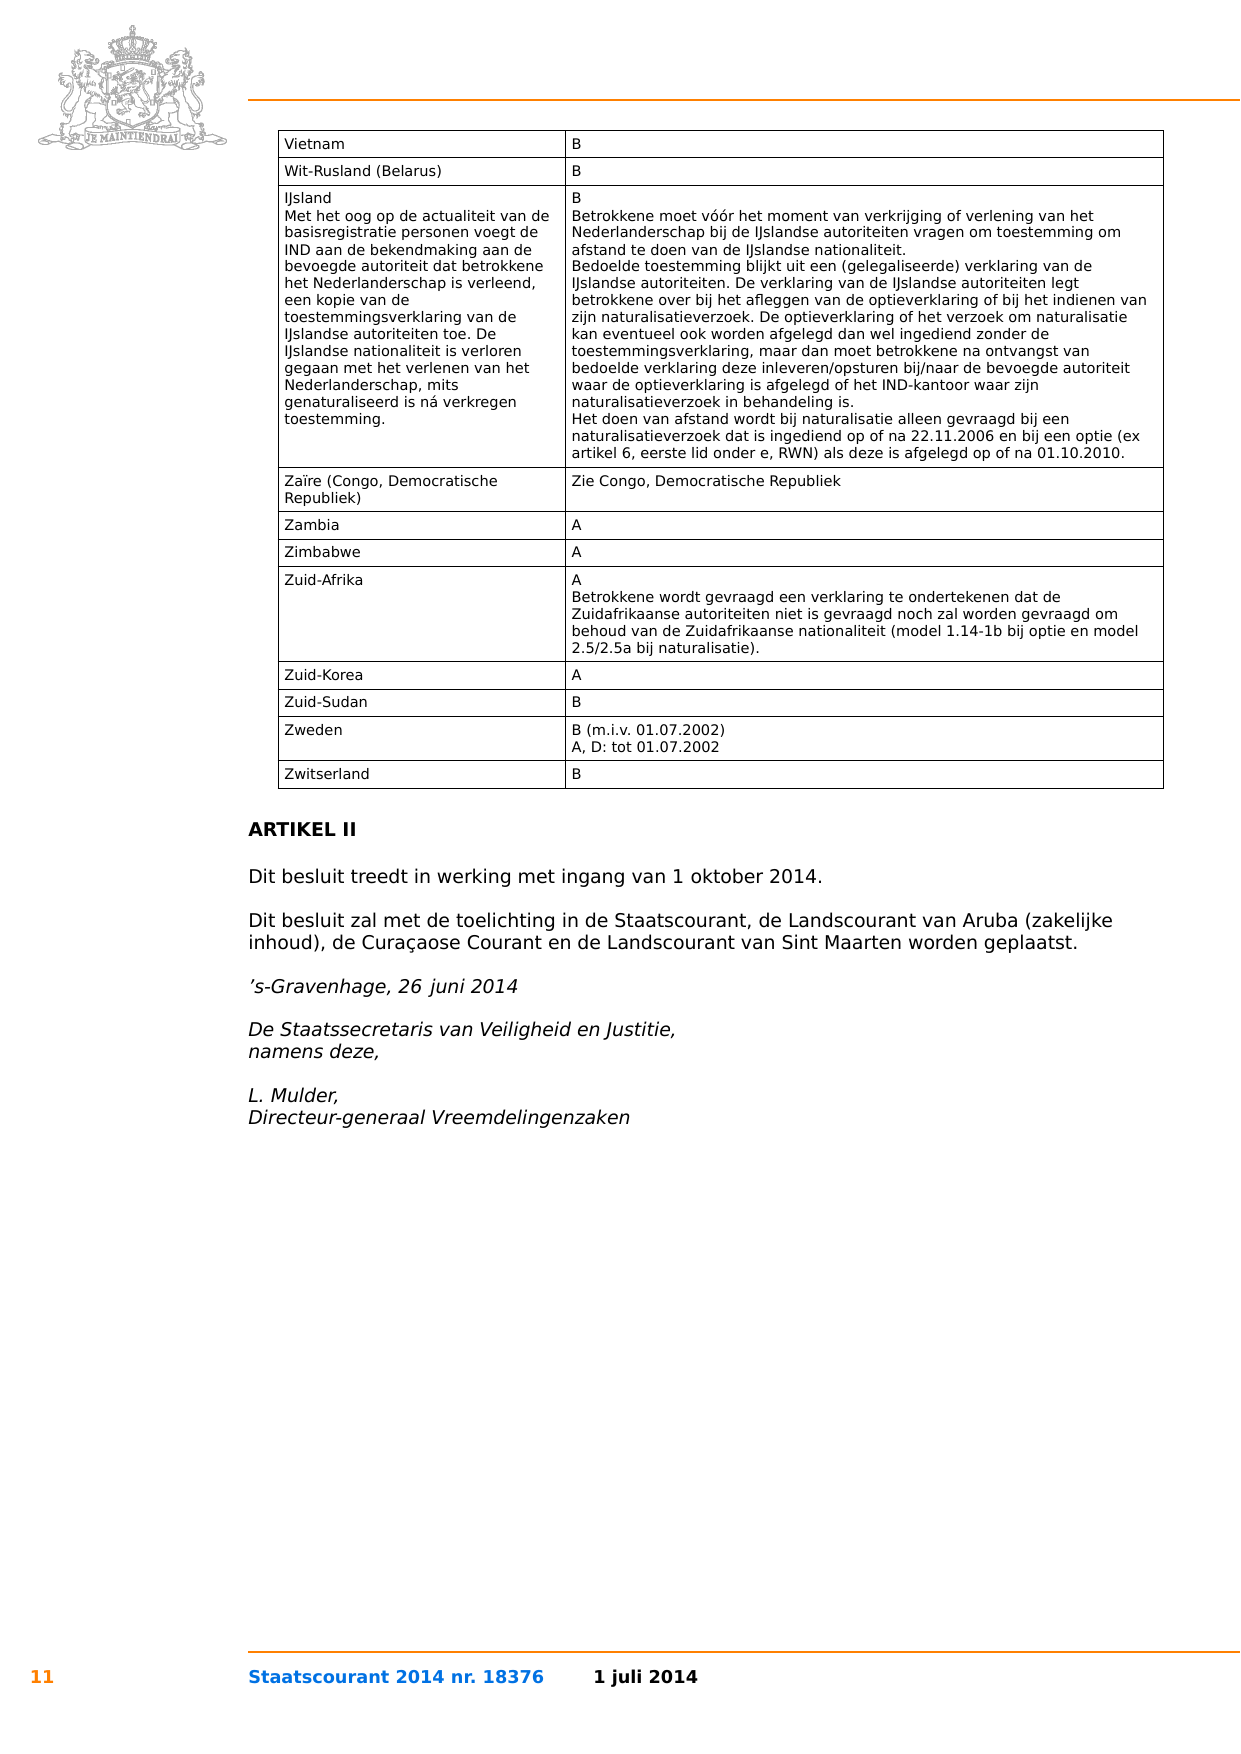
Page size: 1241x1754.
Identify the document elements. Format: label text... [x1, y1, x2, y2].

table_cell A [566, 512, 1163, 538]
table_cell Zuid-Afrika [279, 567, 565, 661]
table_cell Zweden [279, 717, 565, 760]
table_cell B [566, 158, 1163, 185]
table_cell A [566, 540, 1163, 566]
table_cell Zuid-Korea [279, 662, 565, 689]
text Dit besluit zal met de toelichting in de Staatscourant, de Landscourant van Aruba (zakelijke inhoud), de Curaçaose Courant en de Landscourant van Sint Maarten worden geplaatst. [248, 910, 1163, 954]
text ’s-Gravenhage, 26 juni 2014 [248, 976, 1163, 997]
table_cell Vietnam [279, 131, 565, 157]
text Dit besluit treedt in werking met ingang van 1 oktober 2014. [248, 866, 1163, 888]
table_cell A [566, 662, 1163, 689]
table_cell Zambia [279, 512, 565, 538]
table_cell Wit-Rusland (Belarus) [279, 158, 565, 185]
table_cell Zuid-Sudan [279, 690, 565, 716]
table_cell B Betrokkene moet vóór het moment van verkrijging of verlening van het Nederlanderschap bij de IJslandse autoriteiten vragen om toestemming om afstand te doen van de IJslandse nationaliteit. Bedoelde toestemming blijkt uit een (gelegaliseerde) verklaring van de IJslandse autoriteiten. De verklaring van de IJslandse autoriteiten legt betrokkene over bij het afleggen van de optieverklaring of bij het indienen van zijn naturalisatieverzoek. De optieverklaring of het verzoek om naturalisatie kan eventueel ook worden afgelegd dan wel ingediend zonder de toestemmingsverklaring, maar dan moet betrokkene na ontvangst van bedoelde verklaring deze inleveren/opsturen bij/naar de bevoegde autoriteit waar de optieverklaring is afgelegd of het IND-kantoor waar zijn naturalisatieverzoek in behandeling is. Het doen van afstand wordt bij naturalisatie alleen gevraagd bij een naturalisatieverzoek dat is ingediend op of na 22.11.2006 en bij een optie (ex artikel 6, eerste lid onder e, RWN) als deze is afgelegd op of na 01.10.2010. [566, 186, 1163, 467]
picture [38, 25, 227, 150]
table_cell B [566, 131, 1163, 157]
table_cell Zaïre (Congo, Democratische Republiek) [279, 468, 565, 511]
table_cell IJsland Met het oog op de actualiteit van de basisregistratie personen voegt de IND aan de bekendmaking aan de bevoegde autoriteit dat betrokkene het Nederlanderschap is verleend, een kopie van de toestemmingsverklaring van de IJslandse autoriteiten toe. De IJslandse nationaliteit is verloren gegaan met het verlenen van het Nederlanderschap, mits genaturaliseerd is ná verkregen toestemming. [279, 186, 565, 467]
table_cell B [566, 761, 1163, 788]
table_cell Zie Congo, Democratische Republiek [566, 468, 1163, 511]
text De Staatssecretaris van Veiligheid en Justitie, namens deze, L. Mulder, Directeur-generaal Vreemdelingenzaken [248, 1019, 1163, 1129]
table_cell B [566, 690, 1163, 716]
table_cell B (m.i.v. 01.07.2002) A, D: tot 01.07.2002 [566, 717, 1163, 760]
table_cell A Betrokkene wordt gevraagd een verklaring te ondertekenen dat de Zuidafrikaanse autoriteiten niet is gevraagd noch zal worden gevraagd om behoud van de Zuidafrikaanse nationaliteit (model 1.14-1b bij optie en model 2.5/2.5a bij naturalisatie). [566, 567, 1163, 661]
subtitle ARTIKEL II [248, 819, 1163, 841]
table_cell Zwitserland [279, 761, 565, 788]
table_cell Zimbabwe [279, 540, 565, 566]
